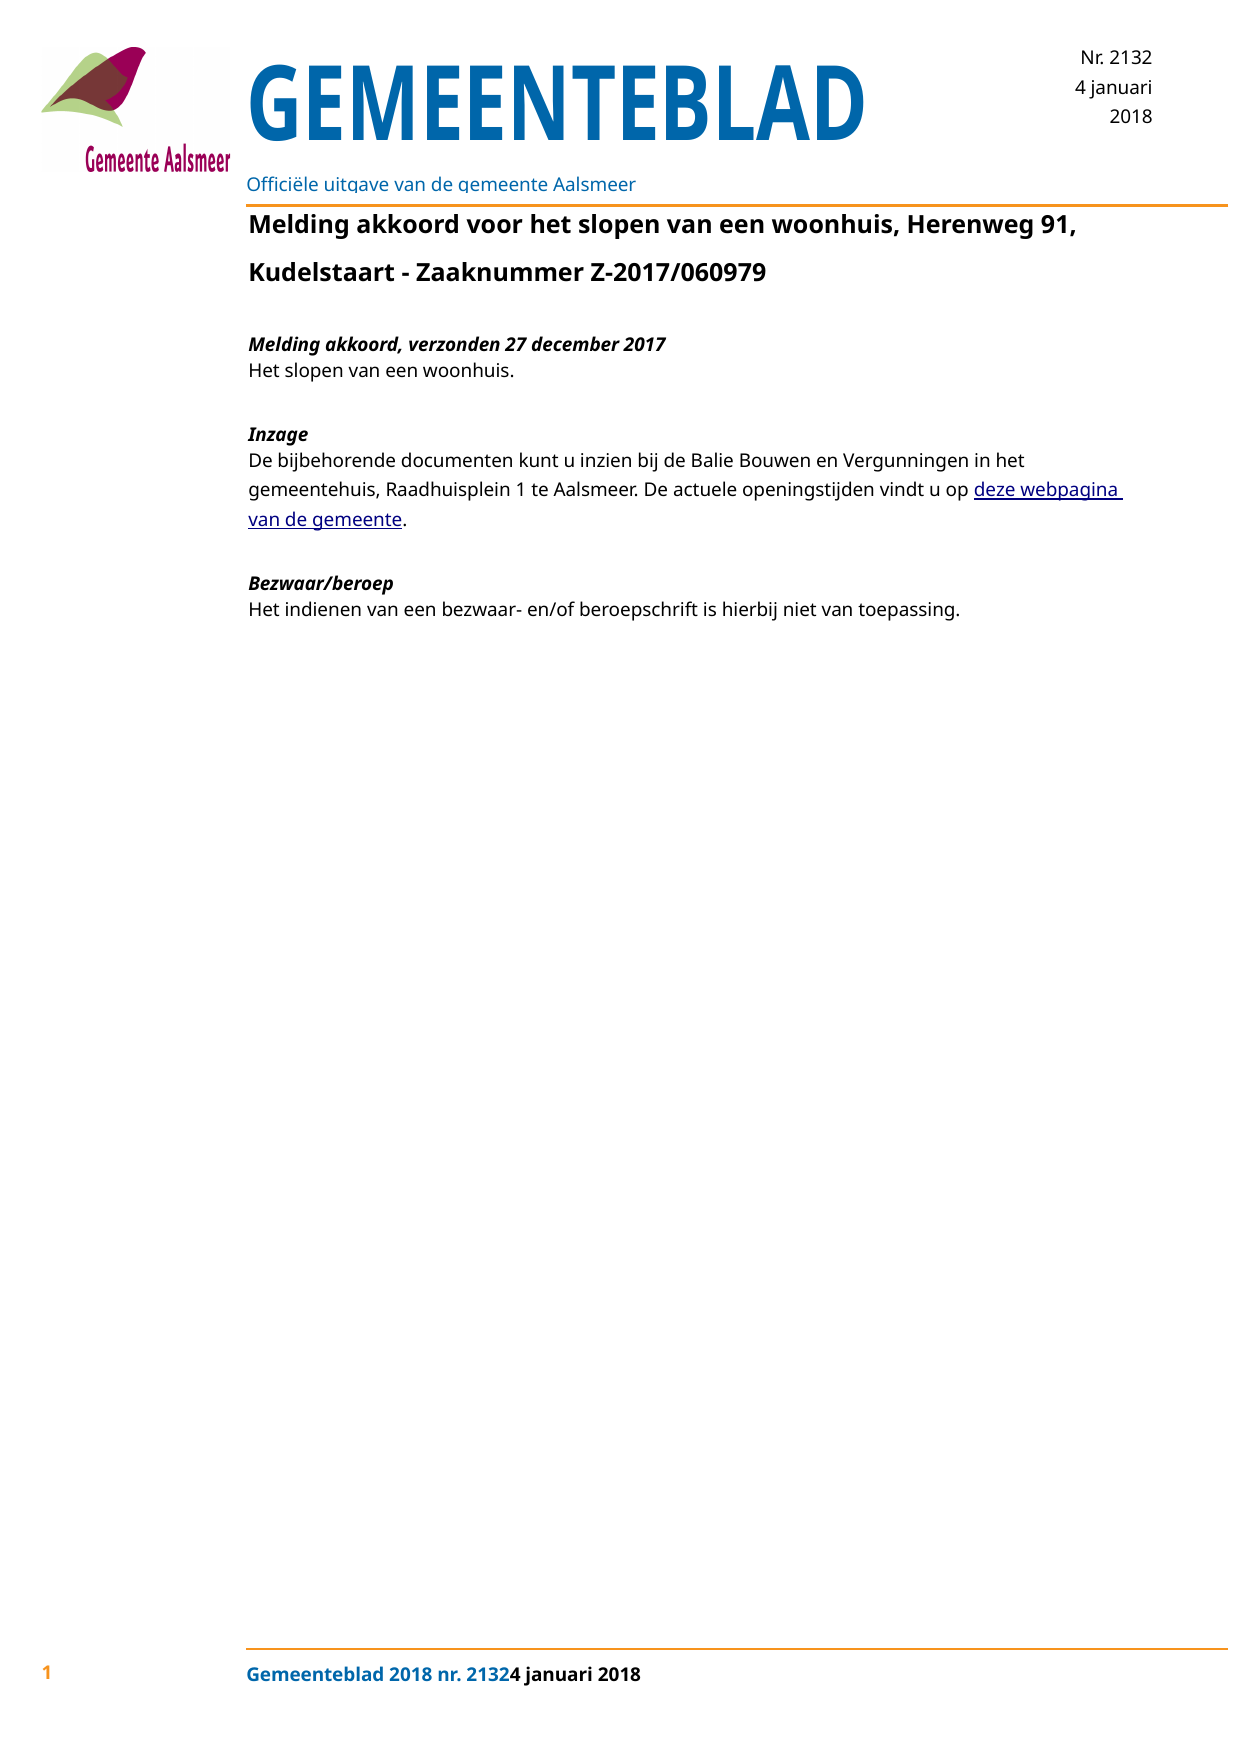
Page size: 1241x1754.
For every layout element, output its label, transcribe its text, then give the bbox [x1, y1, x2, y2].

text Het indienen van een bezwaar- en/of beroepschrift is hierbij niet van toepassing. [248, 596, 1152, 621]
text Inzage [248, 421, 1152, 447]
text De bijbehorende documenten kunt u inzien bij de Balie Bouwen en Vergunningen in het gemeentehuis, Raadhuisplein 1 te Aalsmeer. De actuele openingstijden vindt u op deze webpagina van de gemeente. [248, 447, 1152, 532]
text Melding akkoord, verzonden 27 december 2017 [248, 331, 1152, 357]
text Melding akkoord voor het slopen van een woonhuis, Herenweg 91, Kudelstaart - Zaaknummer Z-2017/060979 [248, 207, 1152, 288]
picture [41, 47, 231, 172]
text Het slopen van een woonhuis. [248, 357, 1152, 383]
text Bezwaar/beroep [248, 570, 1152, 596]
